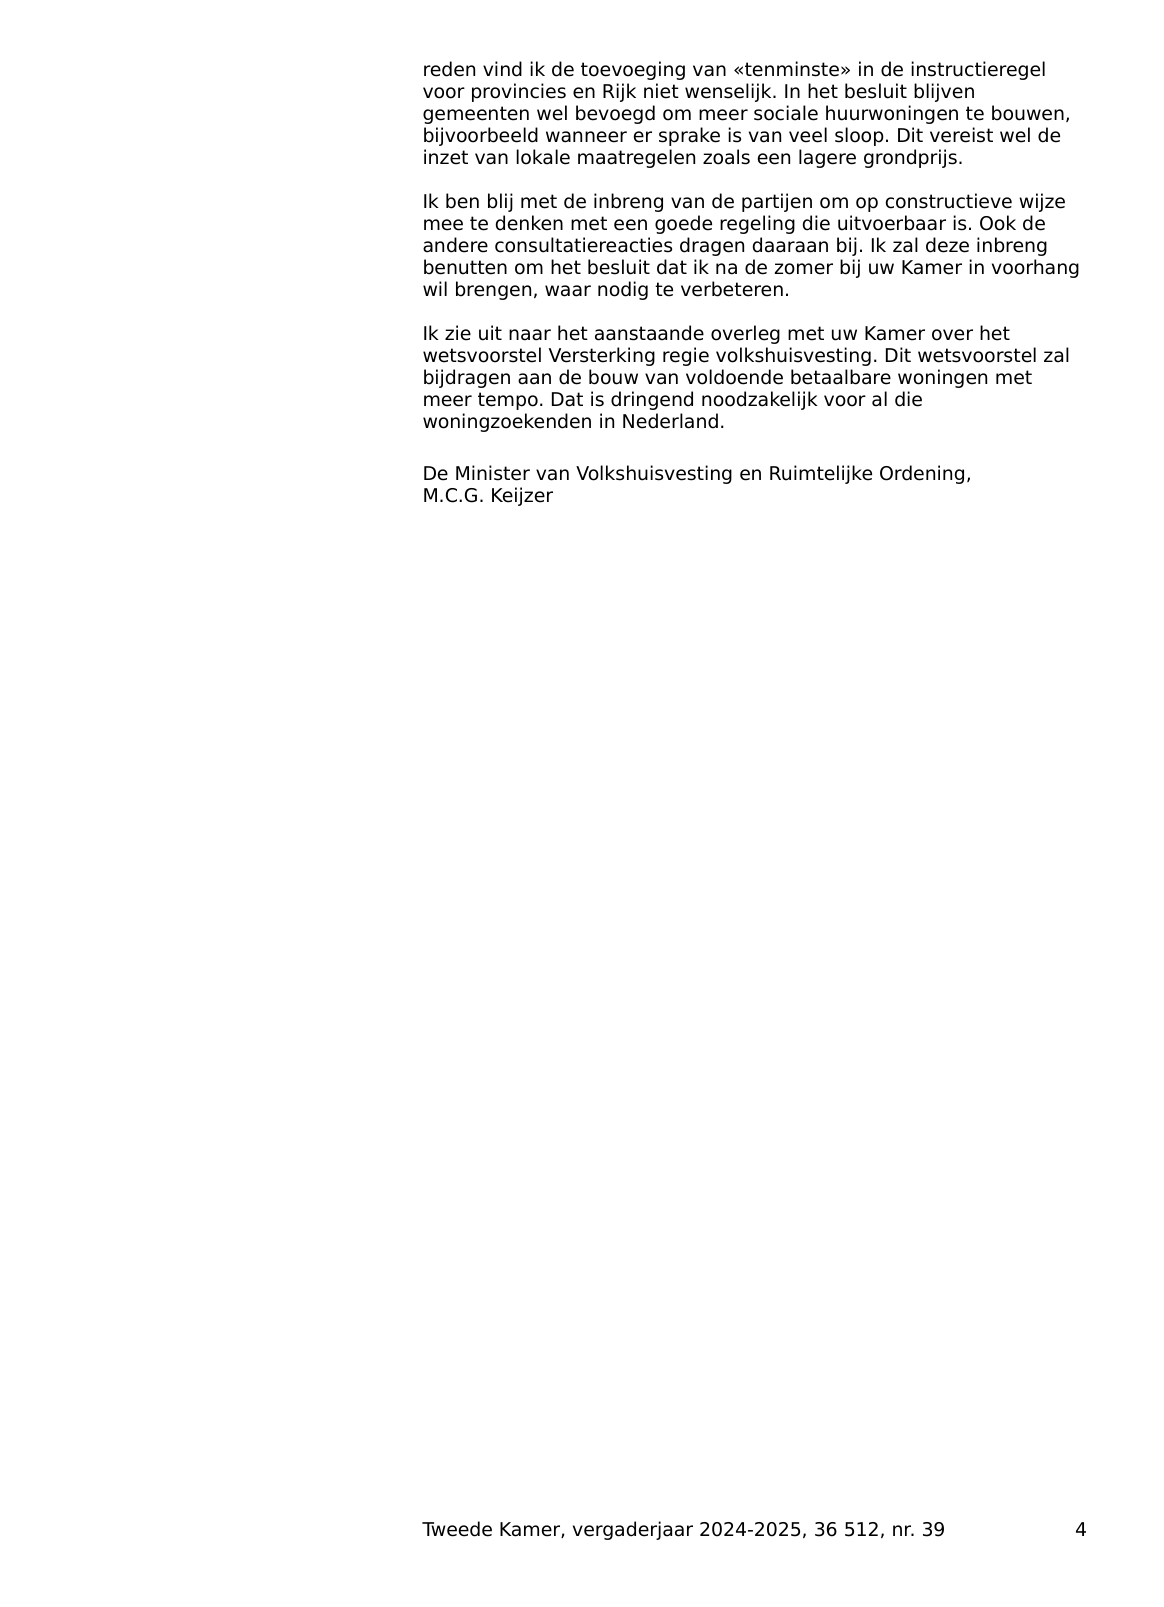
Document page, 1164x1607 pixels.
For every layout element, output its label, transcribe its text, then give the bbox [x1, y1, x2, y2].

text Ik zie uit naar het aanstaande overleg met uw Kamer over het wetsvoorstel Versterking regie volkshuisvesting. Dit wetsvoorstel zal bijdragen aan de bouw van voldoende betaalbare woningen met meer tempo. Dat is dringend noodzakelijk voor al die woningzoekenden in Nederland. [422, 323, 1087, 433]
text De Minister van Volkshuisvesting en Ruimtelijke Ordening, M.C.G. Keijzer [422, 463, 1087, 507]
text reden vind ik de toevoeging van «tenminste» in de instructieregel voor provincies en Rijk niet wenselijk. In het besluit blijven gemeenten wel bevoegd om meer sociale huurwoningen te bouwen, bijvoorbeeld wanneer er sprake is van veel sloop. Dit vereist wel de inzet van lokale maatregelen zoals een lagere grondprijs. [422, 59, 1087, 169]
text Ik ben blij met de inbreng van de partijen om op constructieve wijze mee te denken met een goede regeling die uitvoerbaar is. Ook de andere consultatiereacties dragen daaraan bij. Ik zal deze inbreng benutten om het besluit dat ik na de zomer bij uw Kamer in voorhang wil brengen, waar nodig te verbeteren. [422, 191, 1087, 301]
